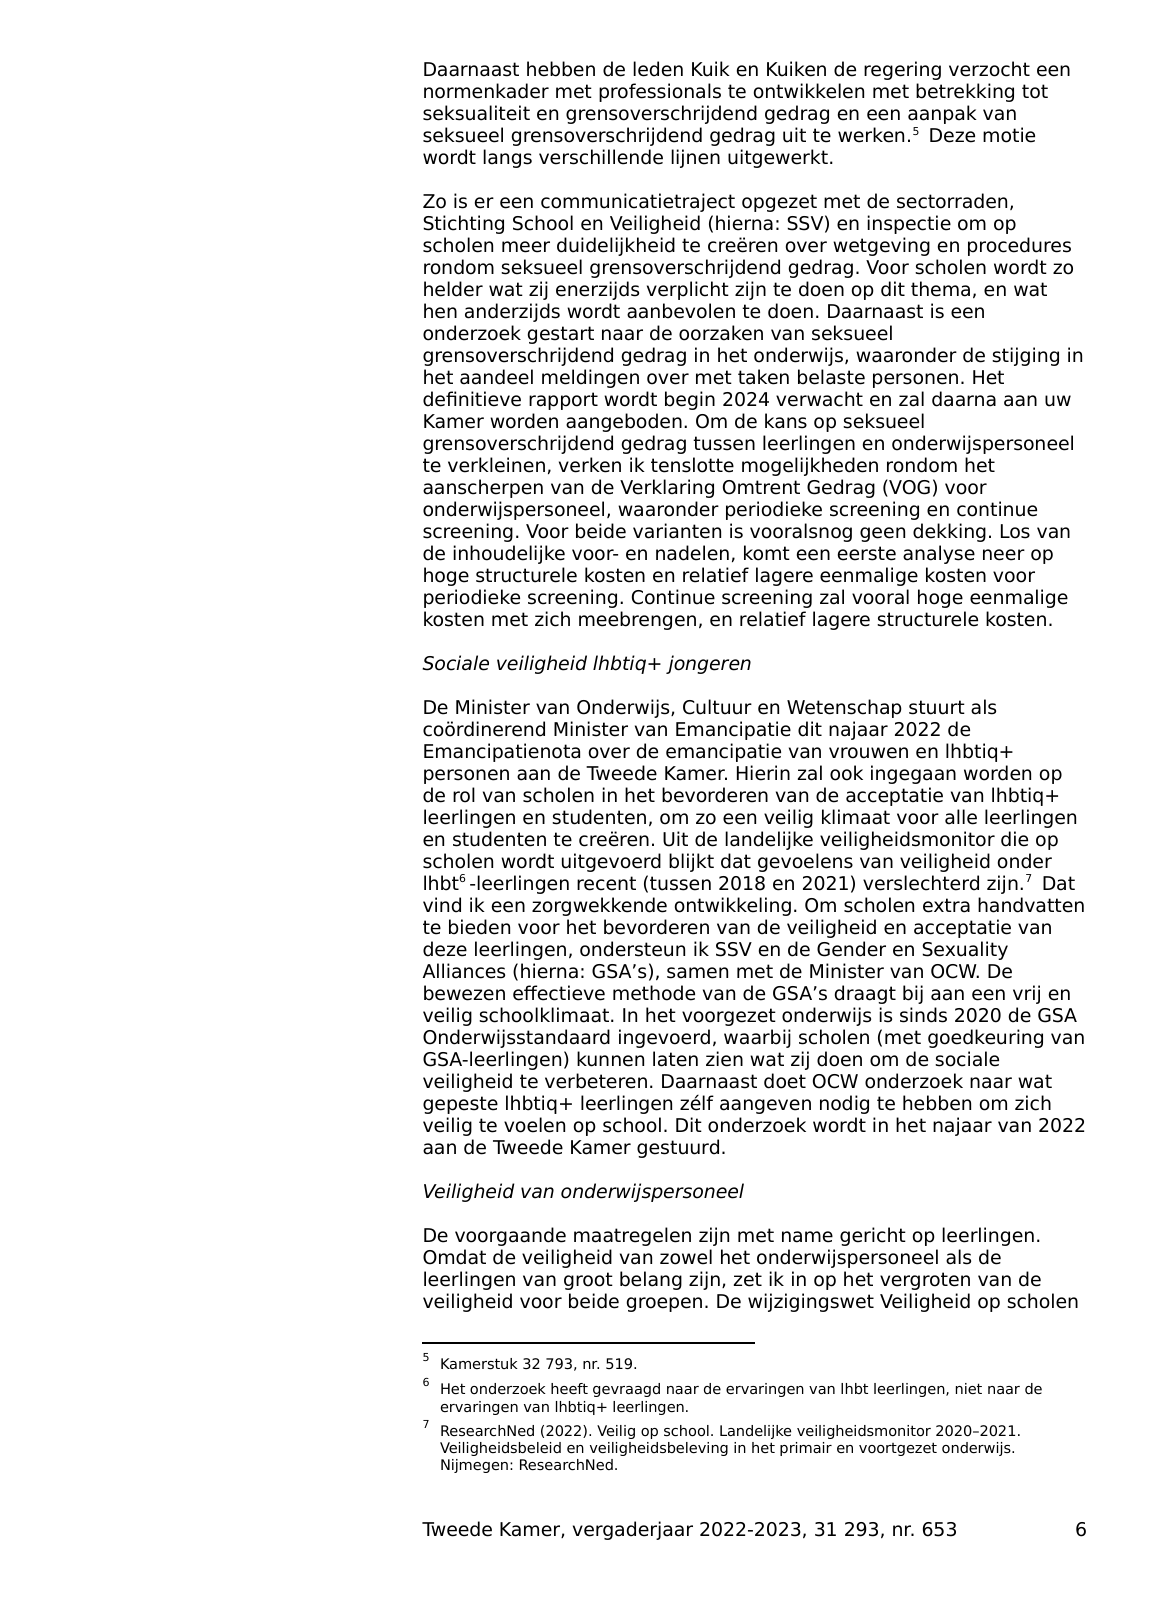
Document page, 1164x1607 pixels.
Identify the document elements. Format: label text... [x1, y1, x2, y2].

text Kamerstuk 32 793, nr. 519. [422, 1352, 1087, 1374]
subtitle Veiligheid van onderwijspersoneel [422, 1181, 1087, 1203]
text De voorgaande maatregelen zijn met name gericht op leerlingen. Omdat de veiligheid van zowel het onderwijspersoneel als de leerlingen van groot belang zijn, zet ik in op het vergroten van de veiligheid voor beide groepen. De wijzigingswet Veiligheid op scholen [422, 1225, 1087, 1313]
text Het onderzoek heeft gevraagd naar de ervaringen van lhbt leerlingen, niet naar de ervaringen van lhbtiq+ leerlingen. [422, 1377, 1087, 1416]
text Zo is er een communicatietraject opgezet met de sectorraden, Stichting School en Veiligheid (hierna: SSV) en inspectie om op scholen meer duidelijkheid te creëren over wetgeving en procedures rondom seksueel grensoverschrijdend gedrag. Voor scholen wordt zo helder wat zij enerzijds verplicht zijn te doen op dit thema, en wat hen anderzijds wordt aanbevolen te doen. Daarnaast is een onderzoek gestart naar de oorzaken van seksueel grensoverschrijdend gedrag in het onderwijs, waaronder de stijging in het aandeel meldingen over met taken belaste personen. Het definitieve rapport wordt begin 2024 verwacht en zal daarna aan uw Kamer worden aangeboden. Om de kans op seksueel grensoverschrijdend gedrag tussen leerlingen en onderwijspersoneel te verkleinen, verken ik tenslotte mogelijkheden rondom het aanscherpen van de Verklaring Omtrent Gedrag (VOG) voor onderwijspersoneel, waaronder periodieke screening en continue screening. Voor beide varianten is vooralsnog geen dekking. Los van de inhoudelijke voor- en nadelen, komt een eerste analyse neer op hoge structurele kosten en relatief lagere eenmalige kosten voor periodieke screening. Continue screening zal vooral hoge eenmalige kosten met zich meebrengen, en relatief lagere structurele kosten. [422, 191, 1087, 631]
text Daarnaast hebben de leden Kuik en Kuiken de regering verzocht een normenkader met professionals te ontwikkelen met betrekking tot seksualiteit en grensoverschrijdend gedrag en een aanpak van seksueel grensoverschrijdend gedrag uit te werken. Deze motie wordt langs verschillende lijnen uitgewerkt. [422, 59, 1087, 169]
text De Minister van Onderwijs, Cultuur en Wetenschap stuurt als coördinerend Minister van Emancipatie dit najaar 2022 de Emancipatienota over de emancipatie van vrouwen en lhbtiq+ personen aan de Tweede Kamer. Hierin zal ook ingegaan worden op de rol van scholen in het bevorderen van de acceptatie van lhbtiq+ leerlingen en studenten, om zo een veilig klimaat voor alle leerlingen en studenten te creëren. Uit de landelijke veiligheidsmonitor die op scholen wordt uitgevoerd blijkt dat gevoelens van veiligheid onder lhbt-leerlingen recent (tussen 2018 en 2021) verslechterd zijn. Dat vind ik een zorgwekkende ontwikkeling. Om scholen extra handvatten te bieden voor het bevorderen van de veiligheid en acceptatie van deze leerlingen, ondersteun ik SSV en de Gender en Sexuality Alliances (hierna: GSA’s), samen met de Minister van OCW. De bewezen effectieve methode van de GSA’s draagt bij aan een vrij en veilig schoolklimaat. In het voorgezet onderwijs is sinds 2020 de GSA Onderwijsstandaard ingevoerd, waarbij scholen (met goedkeuring van GSA-leerlingen) kunnen laten zien wat zij doen om de sociale veiligheid te verbeteren. Daarnaast doet OCW onderzoek naar wat gepeste lhbtiq+ leerlingen zélf aangeven nodig te hebben om zich veilig te voelen op school. Dit onderzoek wordt in het najaar van 2022 aan de Tweede Kamer gestuurd. [422, 697, 1087, 1159]
subtitle Sociale veiligheid lhbtiq+ jongeren [422, 653, 1087, 675]
text ResearchNed (2022). Veilig op school. Landelijke veiligheidsmonitor 2020–2021. Veiligheidsbeleid en veiligheidsbeleving in het primair en voortgezet onderwijs. Nijmegen: ResearchNed. [422, 1418, 1087, 1474]
